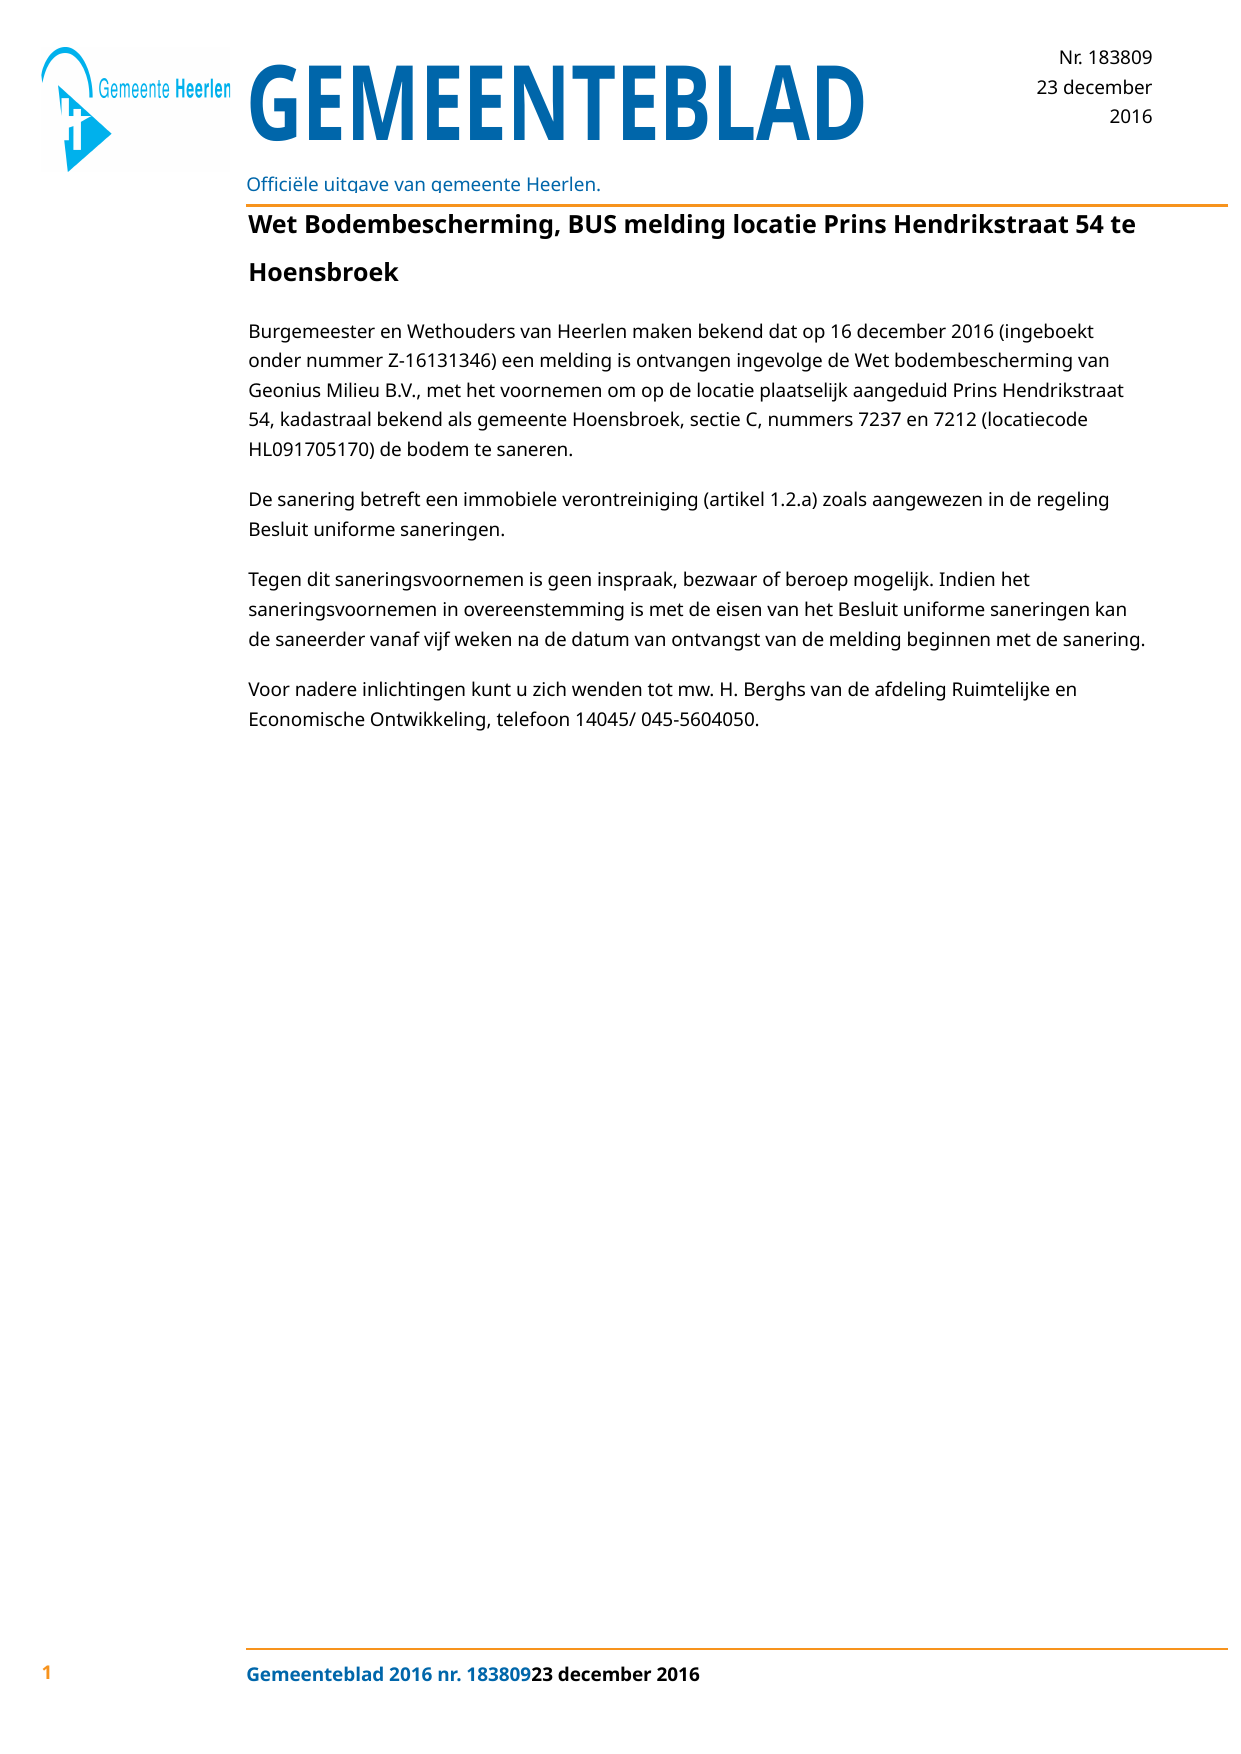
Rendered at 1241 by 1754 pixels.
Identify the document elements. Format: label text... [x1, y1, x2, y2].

picture [41, 47, 231, 172]
text Burgemeester en Wethouders van Heerlen maken bekend dat op 16 december 2016 (ingeboekt onder nummer Z-16131346) een melding is ontvangen ingevolge de Wet bodembescherming van Geonius Milieu B.V., met het voornemen om op de locatie plaatselijk aangeduid Prins Hendrikstraat 54, kadastraal bekend als gemeente Hoensbroek, sectie C, nummers 7237 en 7212 (locatiecode HL091705170) de bodem te saneren. [248, 318, 1152, 462]
text Voor nadere inlichtingen kunt u zich wenden tot mw. H. Berghs van de afdeling Ruimtelijke en Economische Ontwikkeling, telefoon 14045/ 045-5604050. [248, 676, 1152, 732]
text Tegen dit saneringsvoornemen is geen inspraak, bezwaar of beroep mogelijk. Indien het saneringsvoornemen in overeenstemming is met de eisen van het Besluit uniforme saneringen kan de saneerder vanaf vijf weken na de datum van ontvangst van de melding beginnen met de sanering. [248, 567, 1152, 652]
text Wet Bodembescherming, BUS melding locatie Prins Hendrikstraat 54 te Hoensbroek [248, 207, 1152, 288]
text De sanering betreft een immobiele verontreiniging (artikel 1.2.a) zoals aangewezen in de regeling Besluit uniforme saneringen. [248, 487, 1152, 542]
picture [41, 47, 58, 70]
